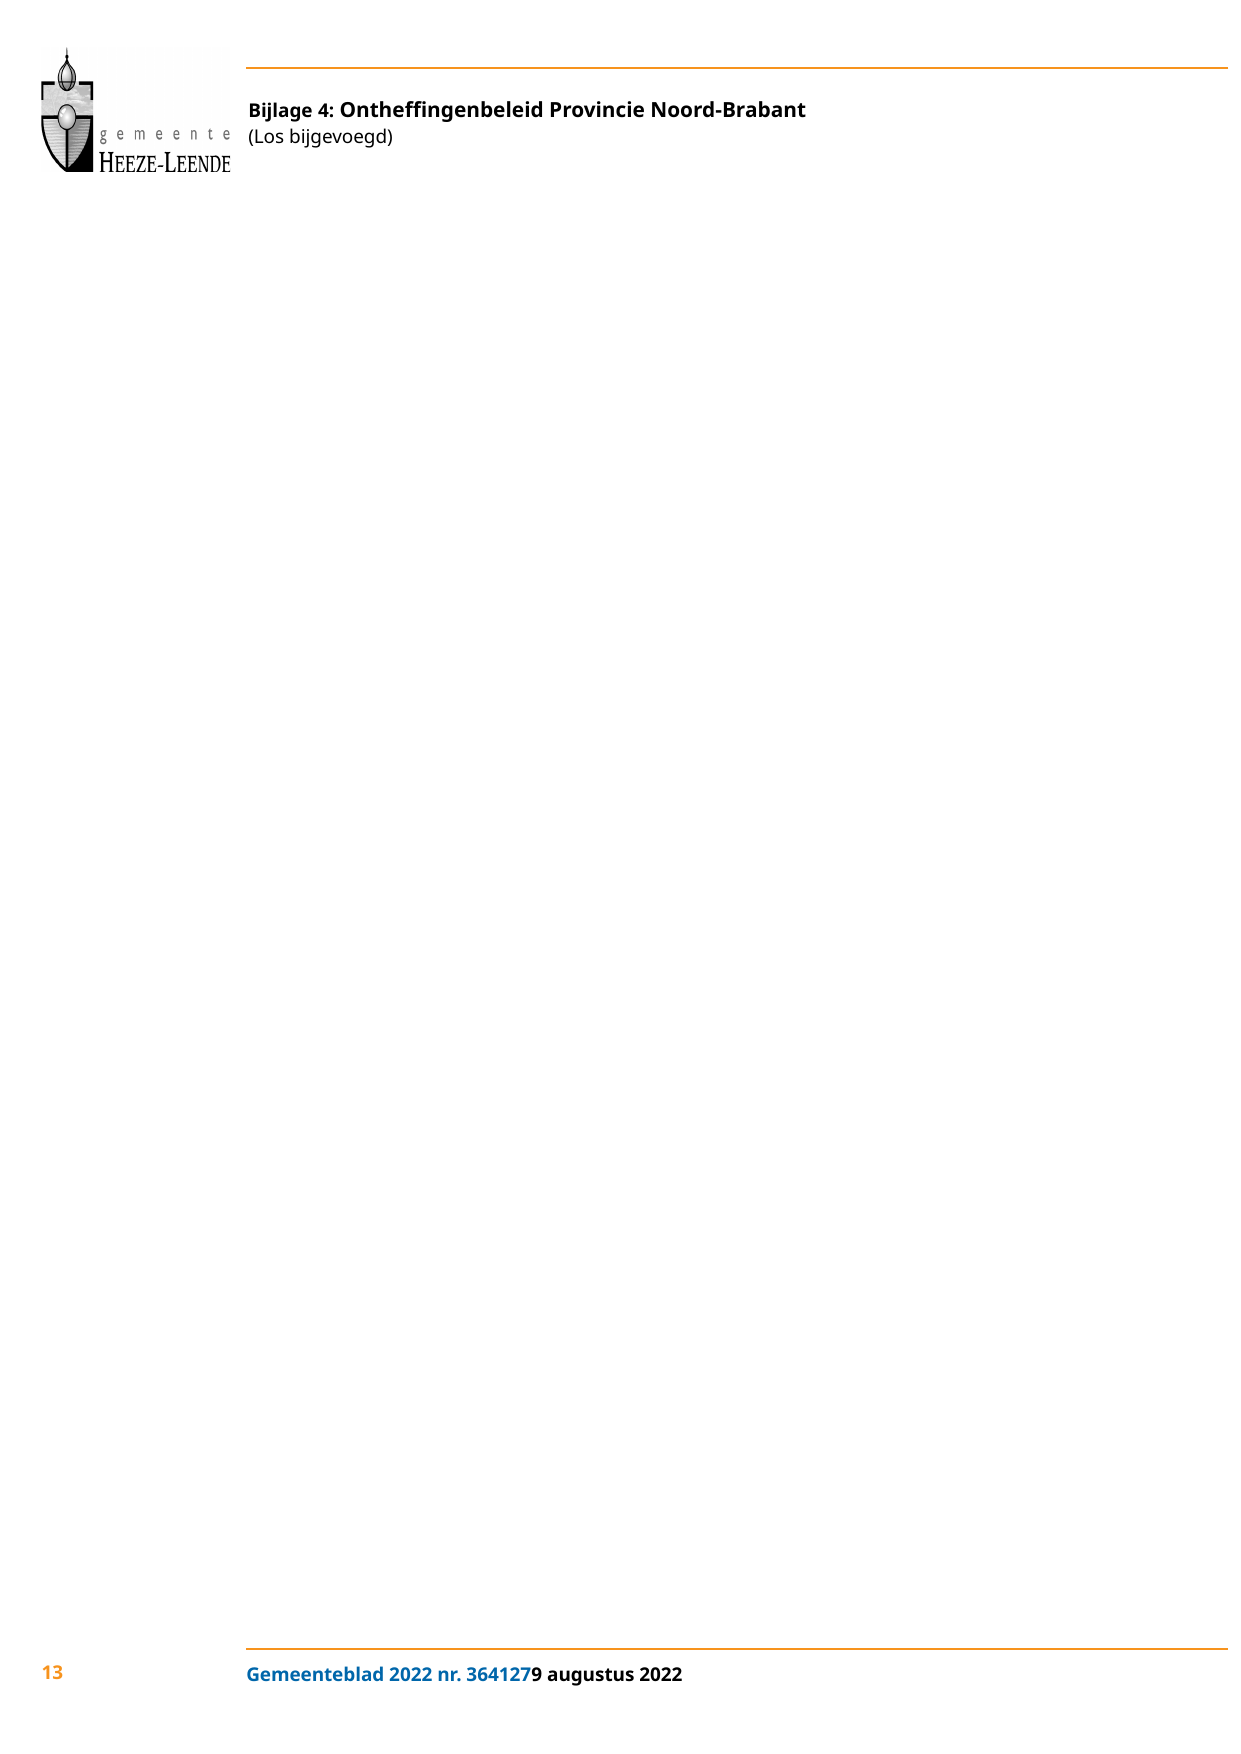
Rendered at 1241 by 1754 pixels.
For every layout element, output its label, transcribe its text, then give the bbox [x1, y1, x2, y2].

picture [41, 47, 231, 172]
text (Los bijgevoegd) [248, 123, 1152, 149]
text Bijlage 4: Ontheffingenbeleid Provincie Noord-Brabant [248, 95, 1152, 123]
